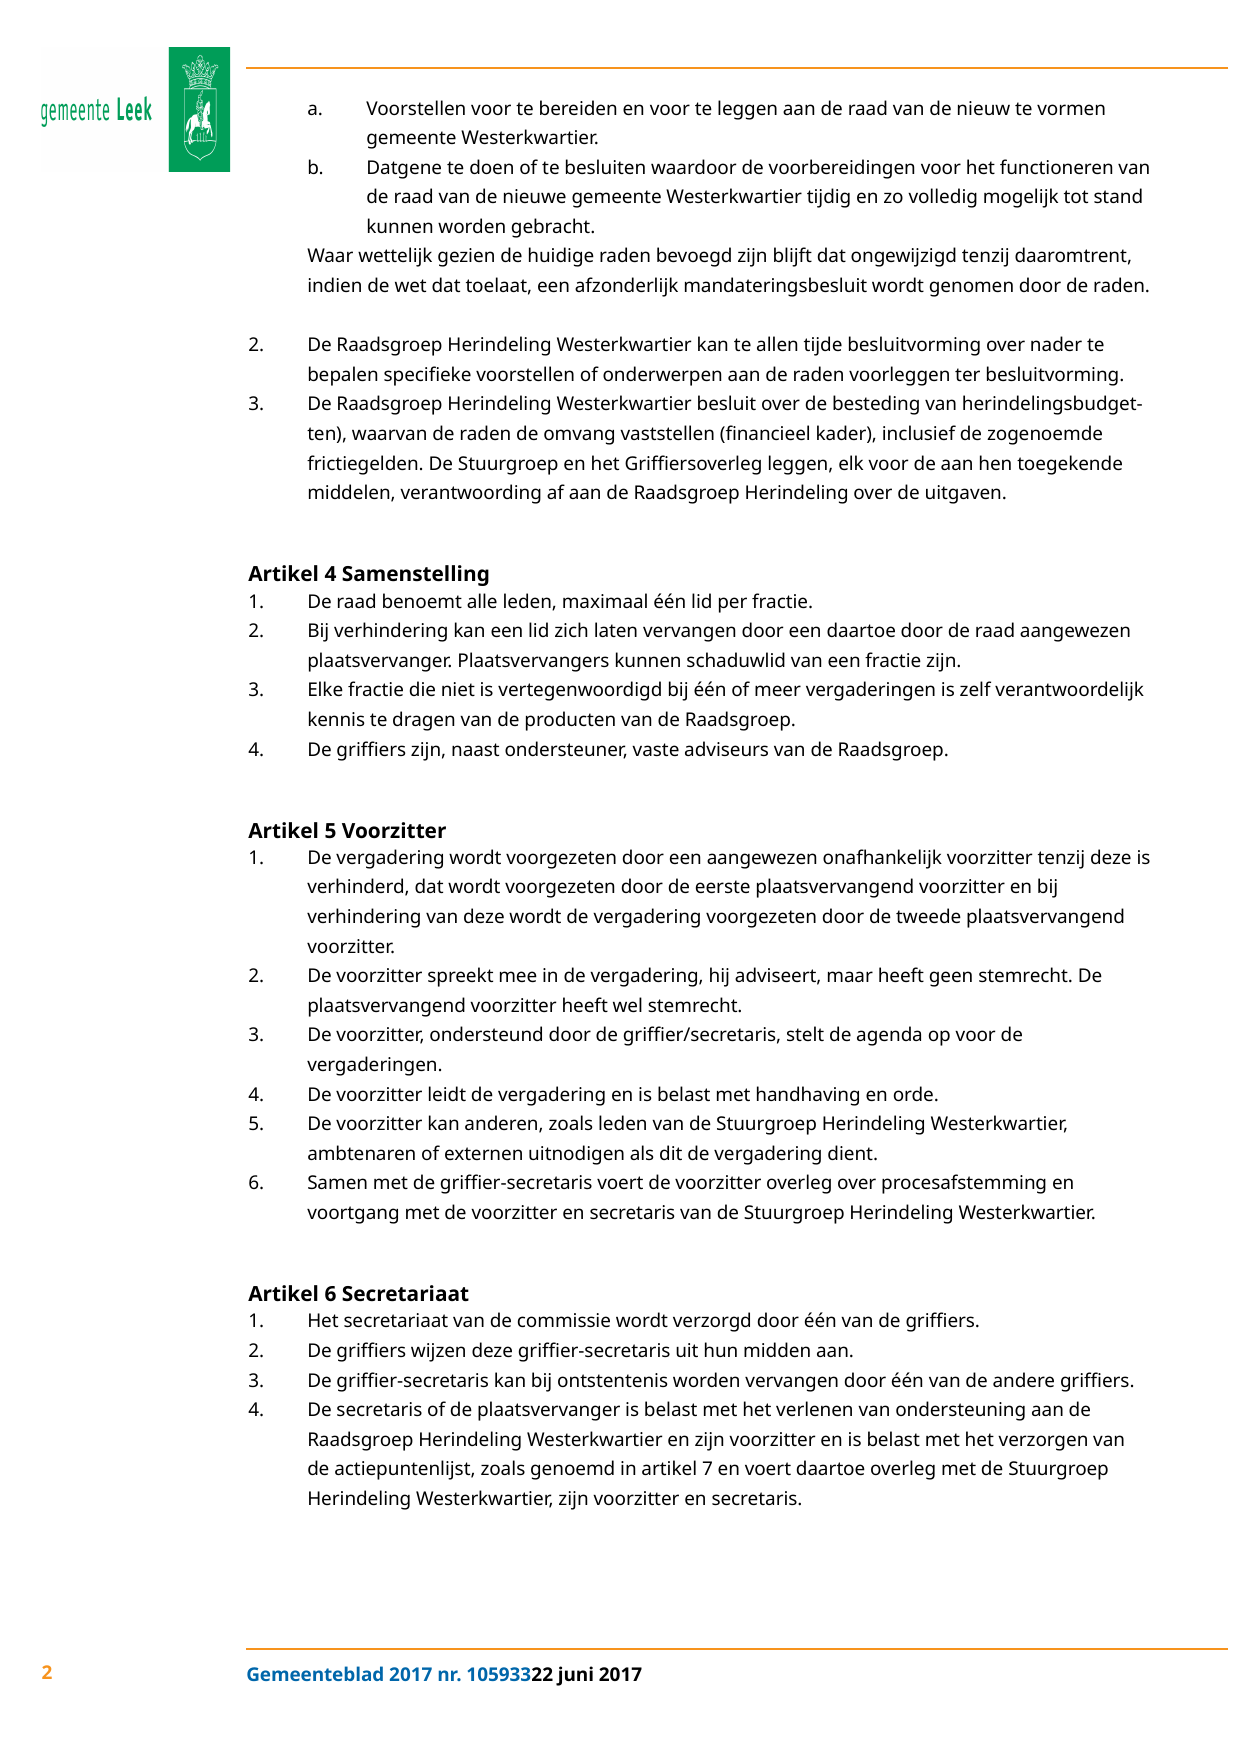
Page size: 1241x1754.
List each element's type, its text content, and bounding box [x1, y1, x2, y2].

text Artikel 6 Secretariaat [248, 1279, 1152, 1308]
list Bij verhindering kan een lid zich laten vervangen door een daartoe door de raad aangewezen plaatsvervanger. Plaatsvervangers kunnen schaduwlid van een fractie zijn. [248, 617, 1152, 673]
list Waar wettelijk gezien de huidige raden bevoegd zijn blijft dat ongewijzigd tenzij daaromtrent, indien de wet dat toelaat, een afzonderlijk mandateringsbesluit wordt genomen door de raden. [248, 243, 1152, 298]
list De voorzitter leidt de vergadering en is belast met handhaving en orde. [248, 1081, 1152, 1107]
list De griffier-secretaris kan bij ontstentenis worden vervangen door één van de andere griffiers. [248, 1367, 1152, 1392]
list Voorstellen voor te bereiden en voor te leggen aan de raad van de nieuw te vormen gemeente Westerkwartier. [307, 95, 1152, 150]
list De voorzitter, ondersteund door de griffier/secretaris, stelt de agenda op voor de vergaderingen. [248, 1022, 1152, 1077]
list Datgene te doen of te besluiten waardoor de voorbereidingen voor het functioneren van de raad van de nieuwe gemeente Westerkwartier tijdig en zo volledig mogelijk tot stand kunnen worden gebracht. [307, 154, 1152, 239]
list De voorzitter kan anderen, zoals leden van de Stuurgroep Herindeling Westerkwartier, ambtenaren of externen uitnodigen als dit de vergadering dient. [248, 1110, 1152, 1166]
list De Raadsgroep Herindeling Westerkwartier kan te allen tijde besluitvorming over nader te bepalen specifieke voorstellen of onderwerpen aan de raden voorleggen ter besluitvorming. [248, 331, 1152, 387]
list De Raadsgroep Herindeling Westerkwartier besluit over de besteding van herindelingsbudget-ten), waarvan de raden de omvang vaststellen (financieel kader), inclusief de zogenoemde frictiegelden. De Stuurgroep en het Griffiersoverleg leggen, elk voor de aan hen toegekende middelen, verantwoording af aan de Raadsgroep Herindeling over de uitgaven. [248, 391, 1152, 505]
list Elke fractie die niet is vertegenwoordigd bij één of meer vergaderingen is zelf verantwoordelijk kennis te dragen van de producten van de Raadsgroep. [248, 677, 1152, 732]
list De secretaris of de plaatsvervanger is belast met het verlenen van ondersteuning aan de Raadsgroep Herindeling Westerkwartier en zijn voorzitter en is belast met het verzorgen van de actiepuntenlijst, zoals genoemd in artikel 7 en voert daartoe overleg met de Stuurgroep Herindeling Westerkwartier, zijn voorzitter en secretaris. [248, 1396, 1152, 1511]
list Samen met de griffier-secretaris voert de voorzitter overleg over procesafstemming en voortgang met de voorzitter en secretaris van de Stuurgroep Herindeling Westerkwartier. [248, 1169, 1152, 1225]
list De vergadering wordt voorgezeten door een aangewezen onafhankelijk voorzitter tenzij deze is verhinderd, dat wordt voorgezeten door de eerste plaatsvervangend voorzitter en bij verhindering van deze wordt de vergadering voorgezeten door de tweede plaatsvervangend voorzitter. [248, 844, 1152, 959]
list De raad benoemt alle leden, maximaal één lid per fractie. [248, 588, 1152, 613]
text Artikel 5 Voorzitter [248, 816, 1152, 844]
list Het secretariaat van de commissie wordt verzorgd door één van de griffiers. [248, 1308, 1152, 1333]
text Artikel 4 Samenstelling [248, 559, 1152, 588]
list De griffiers wijzen deze griffier-secretaris uit hun midden aan. [248, 1337, 1152, 1363]
picture [41, 47, 231, 172]
list De voorzitter spreekt mee in de vergadering, hij adviseert, maar heeft geen stemrecht. De plaatsvervangend voorzitter heeft wel stemrecht. [248, 962, 1152, 1018]
list De griffiers zijn, naast ondersteuner, vaste adviseurs van de Raadsgroep. [248, 736, 1152, 761]
